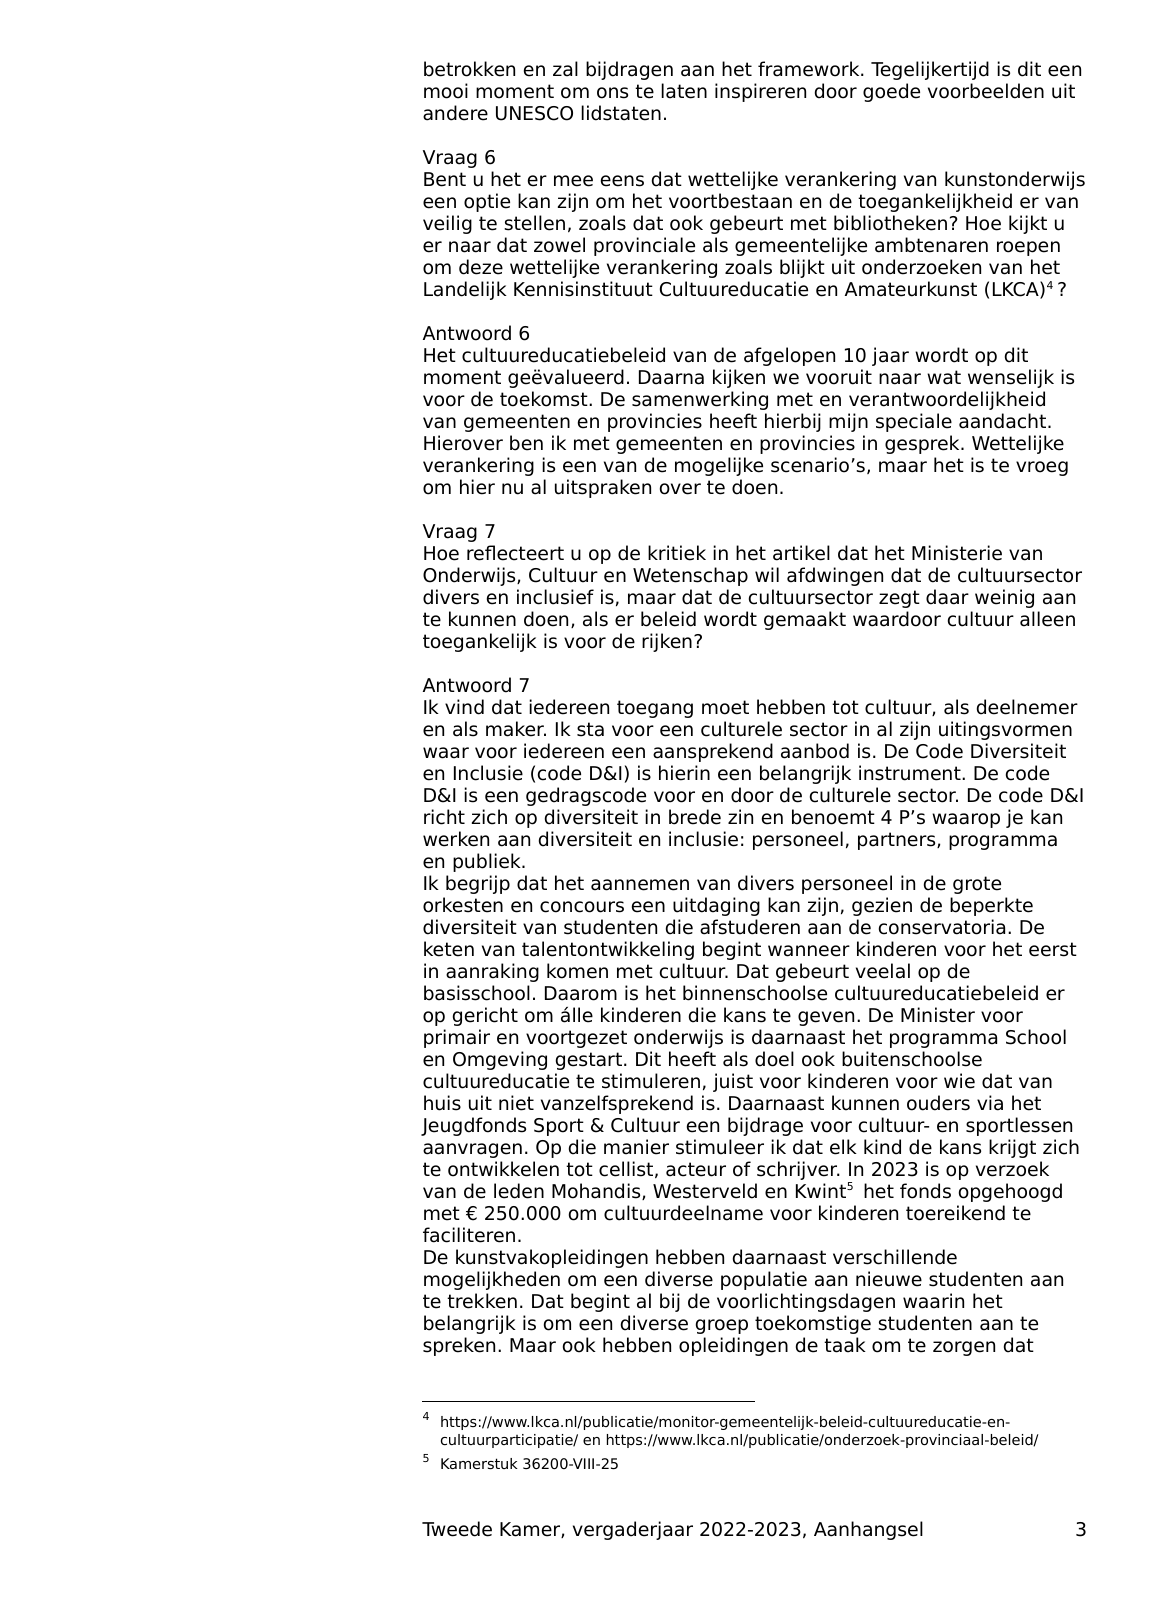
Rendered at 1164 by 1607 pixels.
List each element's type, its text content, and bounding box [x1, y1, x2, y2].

text betrokken en zal bijdragen aan het framework. Tegelijkertijd is dit een mooi moment om ons te laten inspireren door goede voorbeelden uit andere UNESCO lidstaten. [422, 59, 1087, 125]
text De kunstvakopleidingen hebben daarnaast verschillende mogelijkheden om een diverse populatie aan nieuwe studenten aan te trekken. Dat begint al bij de voorlichtingsdagen waarin het belangrijk is om een diverse groep toekomstige studenten aan te spreken. Maar ook hebben opleidingen de taak om te zorgen dat [422, 1247, 1087, 1357]
text Bent u het er mee eens dat wettelijke verankering van kunstonderwijs een optie kan zijn om het voortbestaan en de toegankelijkheid er van veilig te stellen, zoals dat ook gebeurt met bibliotheken? Hoe kijkt u er naar dat zowel provinciale als gemeentelijke ambtenaren roepen om deze wettelijke verankering zoals blijkt uit onderzoeken van het Landelijk Kennisinstituut Cultuureducatie en Amateurkunst (LKCA)? [422, 169, 1087, 301]
text Ik vind dat iedereen toegang moet hebben tot cultuur, als deelnemer en als maker. Ik sta voor een culturele sector in al zijn uitingsvormen waar voor iedereen een aansprekend aanbod is. De Code Diversiteit en Inclusie (code D&I) is hierin een belangrijk instrument. De code D&I is een gedragscode voor en door de culturele sector. De code D&I richt zich op diversiteit in brede zin en benoemt 4 P’s waarop je kan werken aan diversiteit en inclusie: personeel, partners, programma en publiek. [422, 697, 1087, 873]
text Vraag 7 [422, 521, 1087, 543]
text Vraag 6 [422, 147, 1087, 169]
text https://www.lkca.nl/publicatie/monitor-gemeentelijk-beleid-cultuureducatie-en-cultuurparticipatie/ en https://www.lkca.nl/publicatie/onderzoek-provinciaal-beleid/ [422, 1410, 1087, 1449]
text Hoe reflecteert u op de kritiek in het artikel dat het Ministerie van Onderwijs, Cultuur en Wetenschap wil afdwingen dat de cultuursector divers en inclusief is, maar dat de cultuursector zegt daar weinig aan te kunnen doen, als er beleid wordt gemaakt waardoor cultuur alleen toegankelijk is voor de rijken? [422, 543, 1087, 653]
text Het cultuureducatiebeleid van de afgelopen 10 jaar wordt op dit moment geëvalueerd. Daarna kijken we vooruit naar wat wenselijk is voor de toekomst. De samenwerking met en verantwoordelijkheid van gemeenten en provincies heeft hierbij mijn speciale aandacht. Hierover ben ik met gemeenten en provincies in gesprek. Wettelijke verankering is een van de mogelijke scenario’s, maar het is te vroeg om hier nu al uitspraken over te doen. [422, 345, 1087, 499]
text Antwoord 7 [422, 675, 1087, 697]
text Kamerstuk 36200-VIII-25 [422, 1452, 1087, 1474]
text Ik begrijp dat het aannemen van divers personeel in de grote orkesten en concours een uitdaging kan zijn, gezien de beperkte diversiteit van studenten die afstuderen aan de conservatoria. De keten van talentontwikkeling begint wanneer kinderen voor het eerst in aanraking komen met cultuur. Dat gebeurt veelal op de basisschool. Daarom is het binnenschoolse cultuureducatiebeleid er op gericht om álle kinderen die kans te geven. De Minister voor primair en voortgezet onderwijs is daarnaast het programma School en Omgeving gestart. Dit heeft als doel ook buitenschoolse cultuureducatie te stimuleren, juist voor kinderen voor wie dat van huis uit niet vanzelfsprekend is. Daarnaast kunnen ouders via het Jeugdfonds Sport & Cultuur een bijdrage voor cultuur- en sportlessen aanvragen. Op die manier stimuleer ik dat elk kind de kans krijgt zich te ontwikkelen tot cellist, acteur of schrijver. In 2023 is op verzoek van de leden Mohandis, Westerveld en Kwint het fonds opgehoogd met € 250.000 om cultuurdeelname voor kinderen toereikend te faciliteren. [422, 873, 1087, 1247]
text Antwoord 6 [422, 323, 1087, 345]
